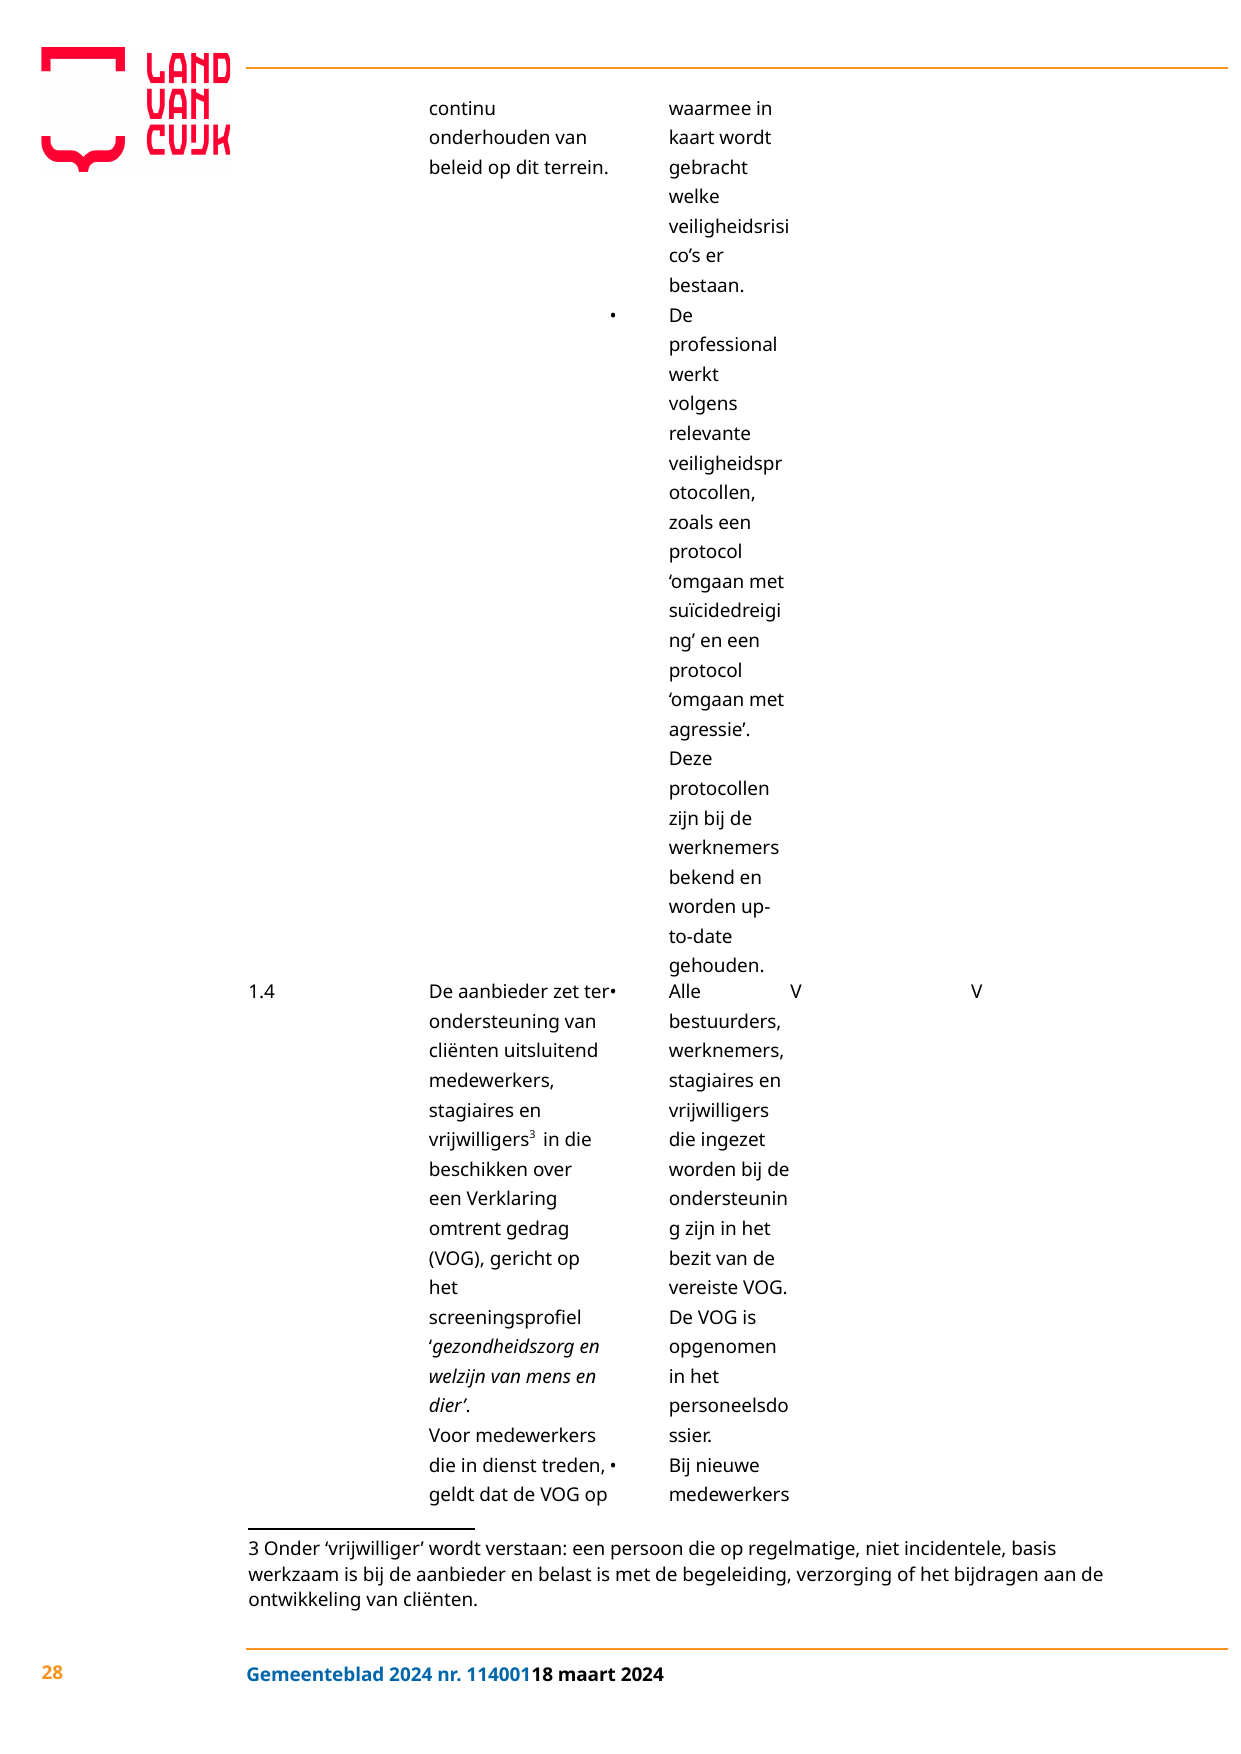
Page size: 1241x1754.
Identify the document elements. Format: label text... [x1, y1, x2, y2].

table_cell Alle bestuurders, werknemers, stagiaires en vrijwilligers die ingezet worden bij de ondersteuning zijn in het bezit van de vereiste VOG. De VOG is opgenomen in het personeelsdossier. Bij nieuwe medewerkers [609, 979, 790, 1507]
table_cell [790, 95, 971, 978]
table_cell 1.4 [248, 979, 429, 1507]
table_cell continu onderhouden van beleid op dit terrein. [429, 95, 609, 978]
table_cell V [790, 979, 971, 1507]
table_cell waarmee in kaart wordt gebracht welke veiligheidsrisico’s er bestaan. De professional werkt volgens relevante veiligheidsprotocollen, zoals een protocol ‘omgaan met suïcidedreiging’ en een protocol ‘omgaan met agressie’. Deze protocollen zijn bij de werknemers bekend en worden up-to-date gehouden. [609, 95, 790, 978]
table_cell [971, 95, 1152, 978]
picture [41, 47, 231, 172]
table_cell [248, 95, 429, 978]
table_cell De aanbieder zet ter ondersteuning van cliënten uitsluitend medewerkers, stagiaires en vrijwilligers in die beschikken over een Verklaring omtrent gedrag (VOG), gericht op het screeningsprofiel ‘gezondheidszorg en welzijn van mens en dier’. Voor medewerkers die in dienst treden, geldt dat de VOG op [429, 979, 609, 1507]
table_cell V [971, 979, 1152, 1507]
